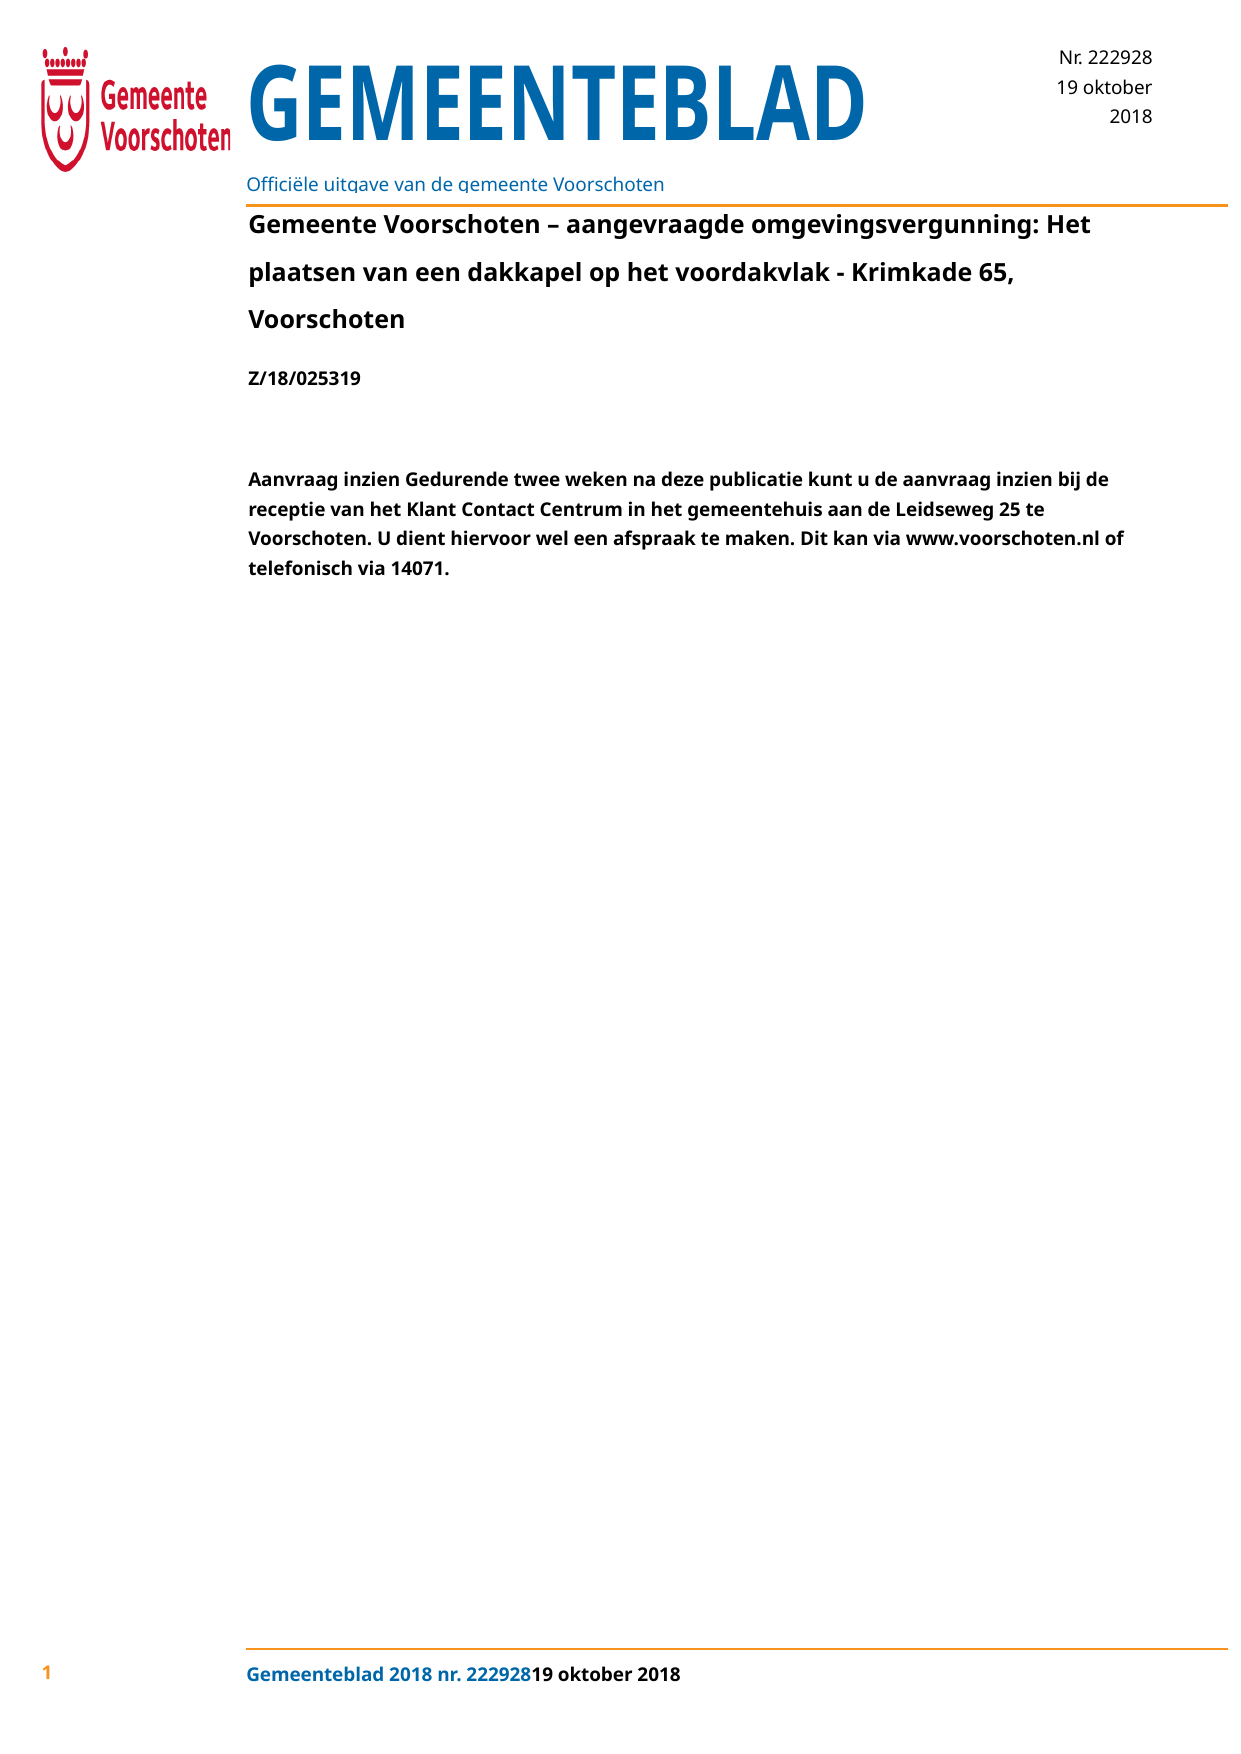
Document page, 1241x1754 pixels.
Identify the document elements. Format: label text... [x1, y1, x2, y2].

text Gemeente Voorschoten – aangevraagde omgevingsvergunning: Het plaatsen van een dakkapel op het voordakvlak - Krimkade 65, Voorschoten [248, 207, 1152, 336]
text Aanvraag inzien Gedurende twee weken na deze publicatie kunt u de aanvraag inzien bij de receptie van het Klant Contact Centrum in het gemeentehuis aan de Leidseweg 25 te Voorschoten. U dient hiervoor wel een afspraak te maken. Dit kan via www.voorschoten.nl of telefonisch via 14071. [248, 466, 1152, 581]
picture [41, 47, 231, 172]
text Z/18/025319 [248, 366, 1152, 391]
